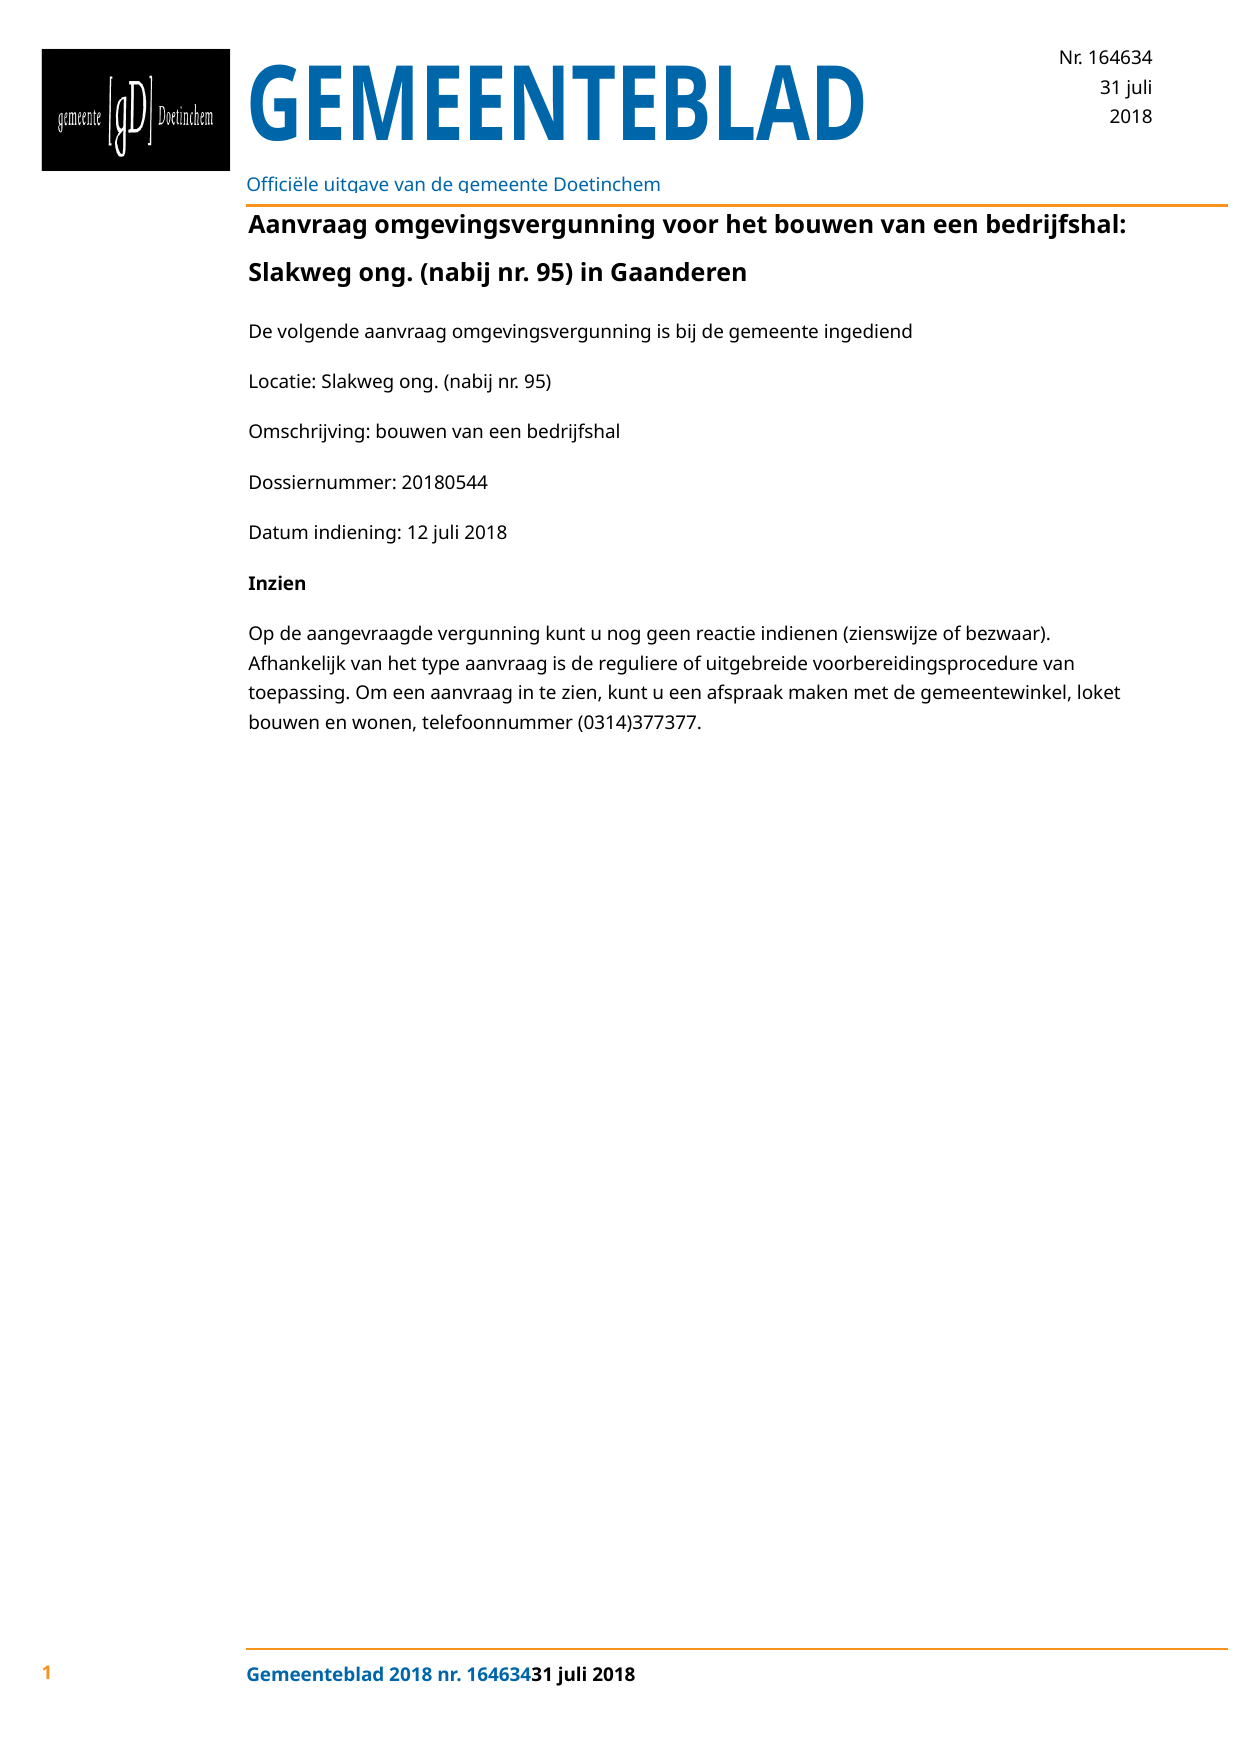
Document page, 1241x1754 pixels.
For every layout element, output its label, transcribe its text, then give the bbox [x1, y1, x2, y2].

text Locatie: Slakweg ong. (nabij nr. 95) [248, 368, 1152, 394]
text Dossiernummer: 20180544 [248, 469, 1152, 495]
text Omschrijving: bouwen van een bedrijfshal [248, 419, 1152, 444]
text Datum indiening: 12 juli 2018 [248, 519, 1152, 545]
text Op de aangevraagde vergunning kunt u nog geen reactie indienen (zienswijze of bezwaar). Afhankelijk van het type aanvraag is de reguliere of uitgebreide voorbereidingsprocedure van toepassing. Om een aanvraag in te zien, kunt u een afspraak maken met de gemeentewinkel, loket bouwen en wonen, telefoonnummer (0314)377377. [248, 620, 1152, 735]
text Inzien [248, 570, 1152, 596]
picture [41, 47, 231, 172]
text Aanvraag omgevingsvergunning voor het bouwen van een bedrijfshal: Slakweg ong. (nabij nr. 95) in Gaanderen [248, 207, 1152, 288]
text De volgende aanvraag omgevingsvergunning is bij de gemeente ingediend [248, 318, 1152, 344]
